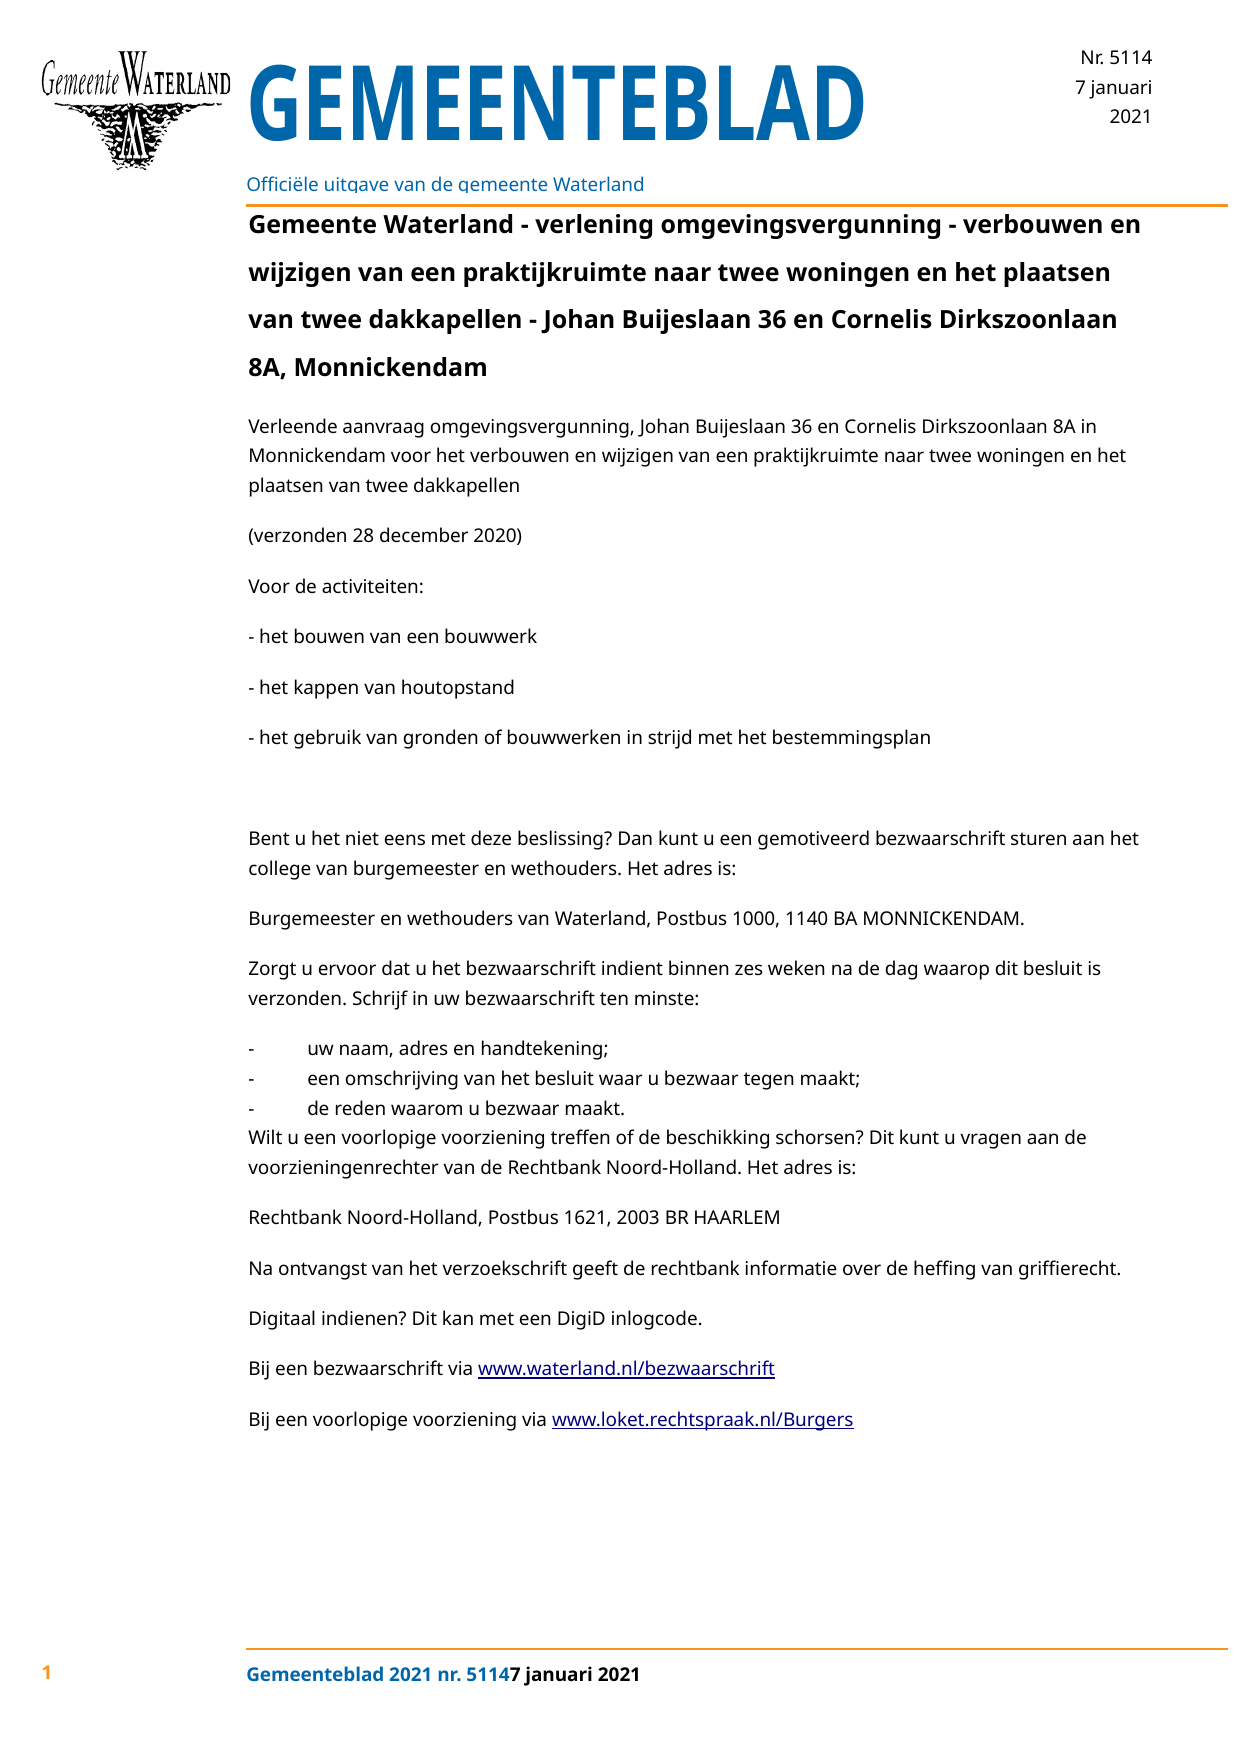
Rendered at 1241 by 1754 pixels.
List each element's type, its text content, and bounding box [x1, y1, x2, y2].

text Na ontvangst van het verzoekschrift geeft de rechtbank informatie over de heffing van griffierecht. [248, 1255, 1152, 1281]
list een omschrijving van het besluit waar u bezwaar tegen maakt; [248, 1065, 1152, 1091]
text Gemeente Waterland - verlening omgevingsvergunning - verbouwen en wijzigen van een praktijkruimte naar twee woningen en het plaatsen van twee dakkapellen - Johan Buijeslaan 36 en Cornelis Dirkszoonlaan 8A, Monnickendam [248, 207, 1152, 384]
text Voor de activiteiten: [248, 573, 1152, 599]
text Bent u het niet eens met deze beslissing? Dan kunt u een gemotiveerd bezwaarschrift sturen aan het college van burgemeester en wethouders. Het adres is: [248, 825, 1152, 881]
text (verzonden 28 december 2020) [248, 523, 1152, 548]
text Rechtbank Noord-Holland, Postbus 1621, 2003 BR HAARLEM [248, 1204, 1152, 1230]
text Digitaal indienen? Dit kan met een DigiD inlogcode. [248, 1305, 1152, 1331]
list uw naam, adres en handtekening; [248, 1036, 1152, 1061]
picture [41, 47, 231, 172]
text Wilt u een voorlopige voorziening treffen of de beschikking schorsen? Dit kunt u vragen aan de voorzieningenrechter van de Rechtbank Noord-Holland. Het adres is: [248, 1124, 1152, 1180]
text Bij een voorlopige voorziening via www.loket.rechtspraak.nl/Burgers [248, 1406, 1152, 1432]
text Burgemeester en wethouders van Waterland, Postbus 1000, 1140 BA MONNICKENDAM. [248, 905, 1152, 931]
text Verleende aanvraag omgevingsvergunning, Johan Buijeslaan 36 en Cornelis Dirkszoonlaan 8A in Monnickendam voor het verbouwen en wijzigen van een praktijkruimte naar twee woningen en het plaatsen van twee dakkapellen [248, 413, 1152, 498]
text - het kappen van houtopstand [248, 674, 1152, 700]
text Bij een bezwaarschrift via www.waterland.nl/bezwaarschrift [248, 1356, 1152, 1381]
text Zorgt u ervoor dat u het bezwaarschrift indient binnen zes weken na de dag waarop dit besluit is verzonden. Schrijf in uw bezwaarschrift ten minste: [248, 956, 1152, 1011]
text - het bouwen van een bouwwerk [248, 623, 1152, 649]
text - het gebruik van gronden of bouwwerken in strijd met het bestemmingsplan [248, 724, 1152, 750]
list de reden waarom u bezwaar maakt. [248, 1095, 1152, 1121]
